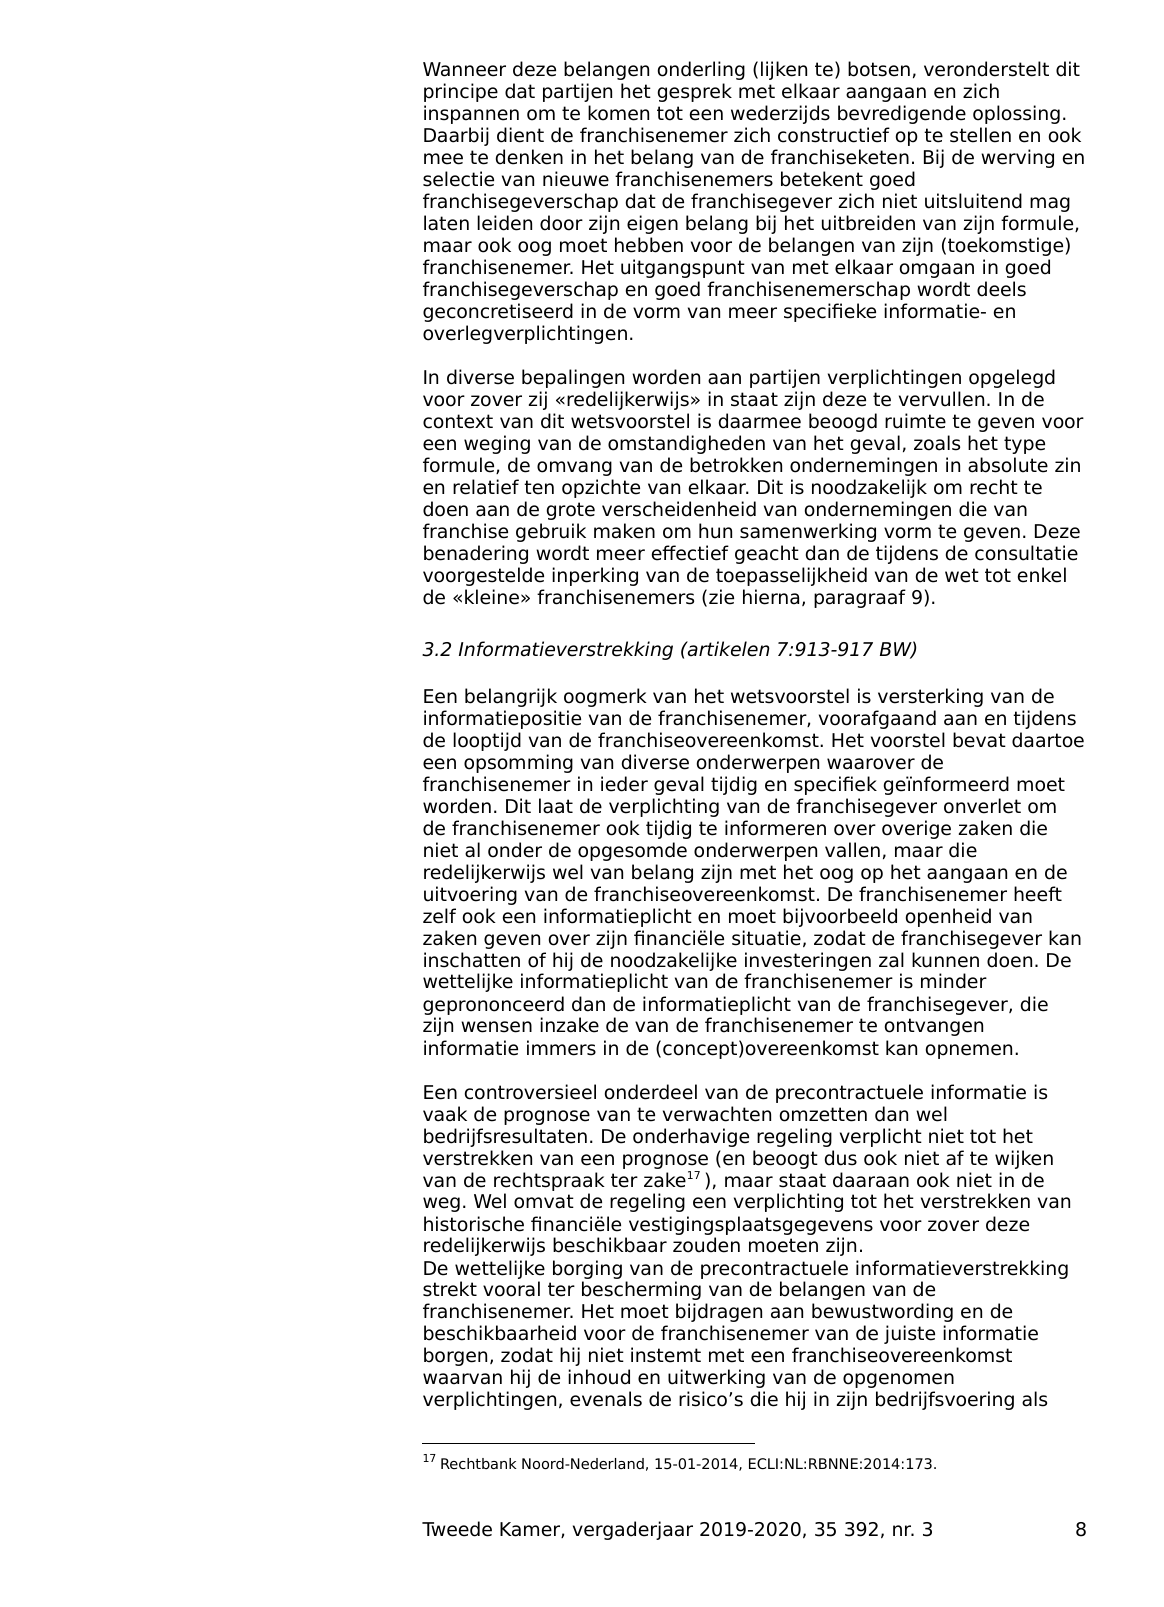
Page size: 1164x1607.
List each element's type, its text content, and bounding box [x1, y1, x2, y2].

text Een controversieel onderdeel van de precontractuele informatie is vaak de prognose van te verwachten omzetten dan wel bedrijfsresultaten. De onderhavige regeling verplicht niet tot het verstrekken van een prognose (en beoogt dus ook niet af te wijken van de rechtspraak ter zake), maar staat daaraan ook niet in de weg. Wel omvat de regeling een verplichting tot het verstrekken van historische financiële vestigingsplaatsgegevens voor zover deze redelijkerwijs beschikbaar zouden moeten zijn. [422, 1082, 1087, 1257]
subtitle 3.2 Informatieverstrekking (artikelen 7:913-917 BW) [422, 639, 1087, 661]
text Een belangrijk oogmerk van het wetsvoorstel is versterking van de informatiepositie van de franchisenemer, voorafgaand aan en tijdens de looptijd van de franchiseovereenkomst. Het voorstel bevat daartoe een opsomming van diverse onderwerpen waarover de franchisenemer in ieder geval tijdig en specifiek geïnformeerd moet worden. Dit laat de verplichting van de franchisegever onverlet om de franchisenemer ook tijdig te informeren over overige zaken die niet al onder de opgesomde onderwerpen vallen, maar die redelijkerwijs wel van belang zijn met het oog op het aangaan en de uitvoering van de franchiseovereenkomst. De franchisenemer heeft zelf ook een informatieplicht en moet bijvoorbeeld openheid van zaken geven over zijn financiële situatie, zodat de franchisegever kan inschatten of hij de noodzakelijke investeringen zal kunnen doen. De wettelijke informatieplicht van de franchisenemer is minder geprononceerd dan de informatieplicht van de franchisegever, die zijn wensen inzake de van de franchisenemer te ontvangen informatie immers in de (concept)overeenkomst kan opnemen. [422, 686, 1087, 1059]
text Rechtbank Noord-Nederland, 15-01-2014, ECLI:NL:RBNNE:2014:173. [422, 1452, 1087, 1474]
text Wanneer deze belangen onderling (lijken te) botsen, veronderstelt dit principe dat partijen het gesprek met elkaar aangaan en zich inspannen om te komen tot een wederzijds bevredigende oplossing. Daarbij dient de franchisenemer zich constructief op te stellen en ook mee te denken in het belang van de franchiseketen. Bij de werving en selectie van nieuwe franchisenemers betekent goed franchisegeverschap dat de franchisegever zich niet uitsluitend mag laten leiden door zijn eigen belang bij het uitbreiden van zijn formule, maar ook oog moet hebben voor de belangen van zijn (toekomstige) franchisenemer. Het uitgangspunt van met elkaar omgaan in goed franchisegeverschap en goed franchisenemerschap wordt deels geconcretiseerd in de vorm van meer specifieke informatie- en overlegverplichtingen. [422, 59, 1087, 345]
text In diverse bepalingen worden aan partijen verplichtingen opgelegd voor zover zij «redelijkerwijs» in staat zijn deze te vervullen. In de context van dit wetsvoorstel is daarmee beoogd ruimte te geven voor een weging van de omstandigheden van het geval, zoals het type formule, de omvang van de betrokken ondernemingen in absolute zin en relatief ten opzichte van elkaar. Dit is noodzakelijk om recht te doen aan de grote verscheidenheid van ondernemingen die van franchise gebruik maken om hun samenwerking vorm te geven. Deze benadering wordt meer effectief geacht dan de tijdens de consultatie voorgestelde inperking van de toepasselijkheid van de wet tot enkel de «kleine» franchisenemers (zie hierna, paragraaf 9). [422, 367, 1087, 609]
text De wettelijke borging van de precontractuele informatieverstrekking strekt vooral ter bescherming van de belangen van de franchisenemer. Het moet bijdragen aan bewustwording en de beschikbaarheid voor de franchisenemer van de juiste informatie borgen, zodat hij niet instemt met een franchiseovereenkomst waarvan hij de inhoud en uitwerking van de opgenomen verplichtingen, evenals de risico’s die hij in zijn bedrijfsvoering als [422, 1257, 1087, 1411]
